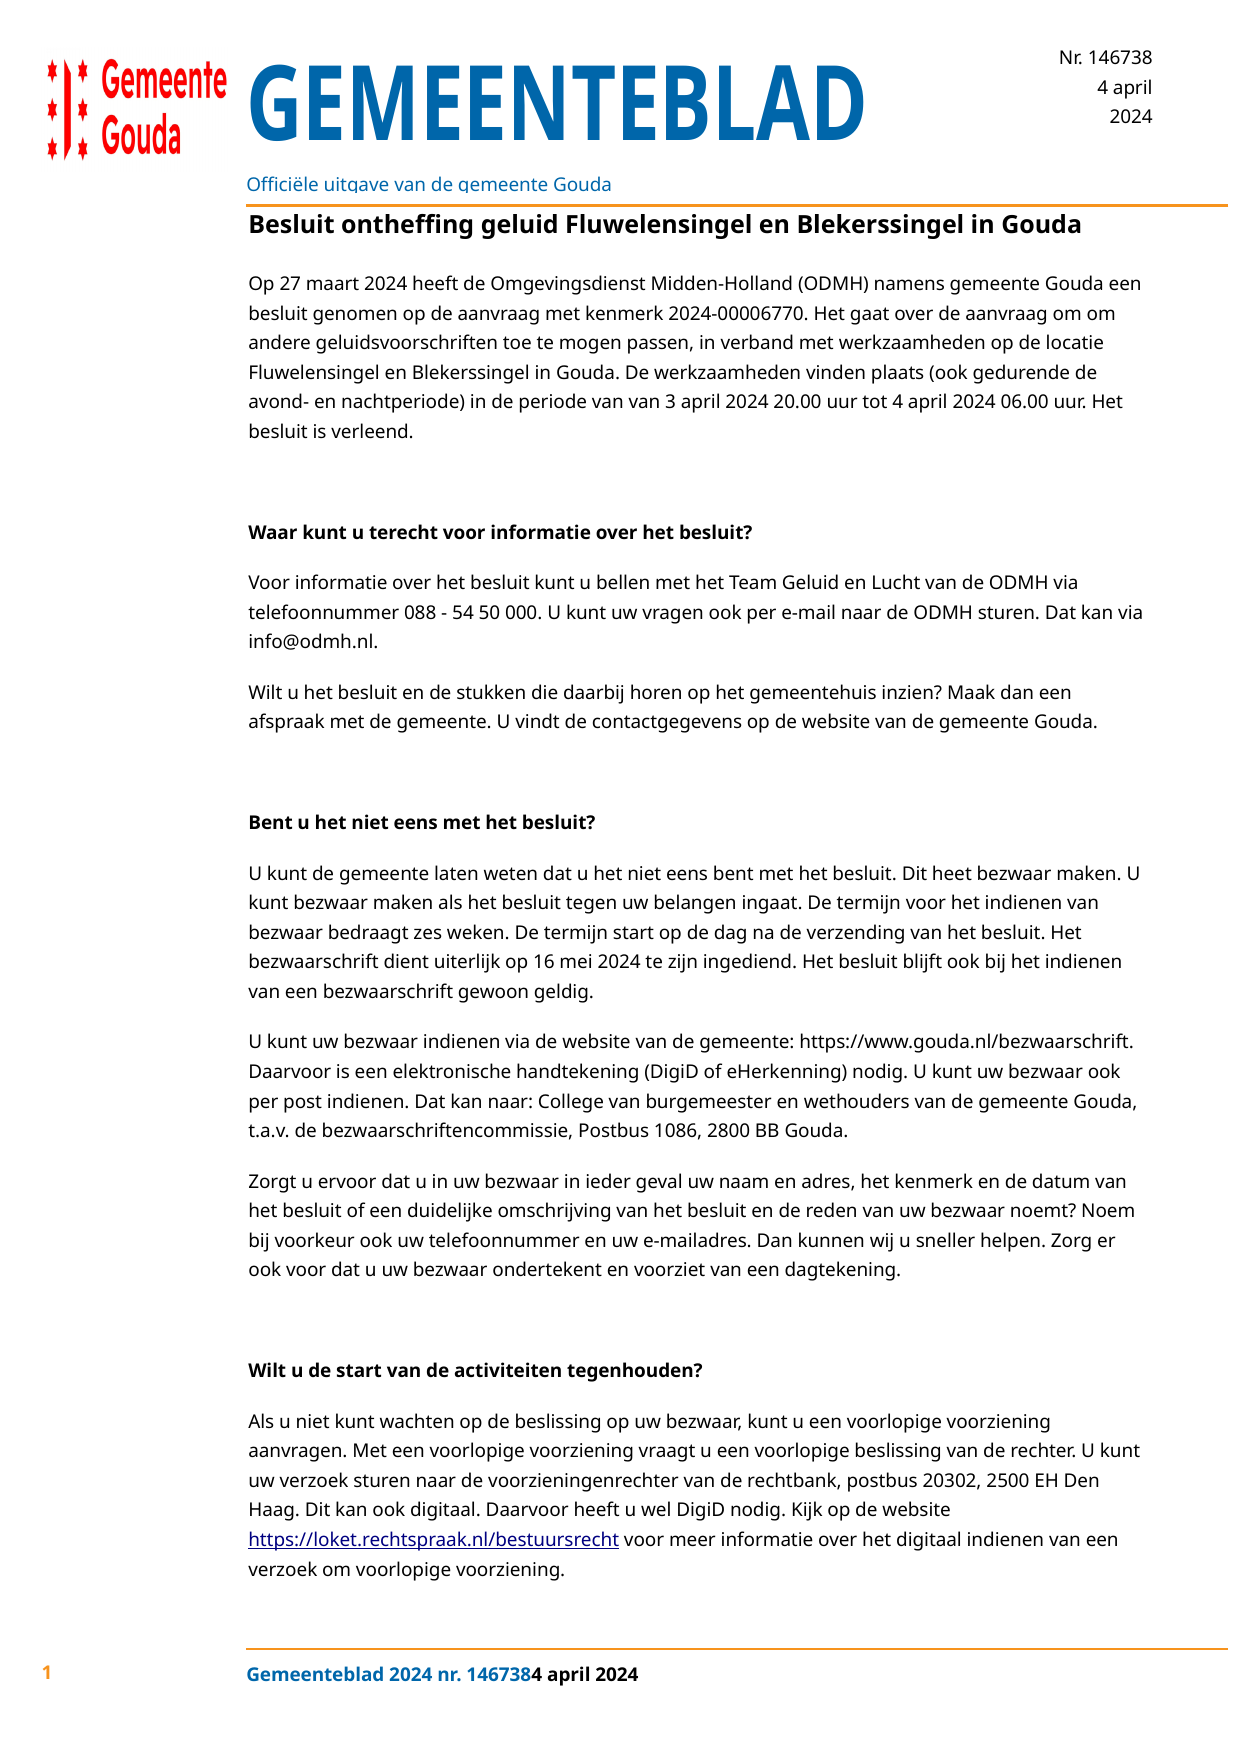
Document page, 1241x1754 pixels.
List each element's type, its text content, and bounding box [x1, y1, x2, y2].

text Als u niet kunt wachten op de beslissing op uw bezwaar, kunt u een voorlopige voorziening aanvragen. Met een voorlopige voorziening vraagt u een voorlopige beslissing van de rechter. U kunt uw verzoek sturen naar de voorzieningenrechter van de rechtbank, postbus 20302, 2500 EH Den Haag. Dit kan ook digitaal. Daarvoor heeft u wel DigiD nodig. Kijk op de website https://loket.rechtspraak.nl/bestuursrecht voor meer informatie over het digitaal indienen van een verzoek om voorlopige voorziening. [248, 1408, 1152, 1581]
text Wilt u het besluit en de stukken die daarbij horen op het gemeentehuis inzien? Maak dan een afspraak met de gemeente. U vindt de contactgegevens op de website van de gemeente Gouda. [248, 679, 1152, 734]
text Voor informatie over het besluit kunt u bellen met het Team Geluid en Lucht van de ODMH via telefoonnummer 088 - 54 50 000. U kunt uw vragen ook per e-mail naar de ODMH sturen. Dat kan via info@odmh.nl. [248, 569, 1152, 654]
text Waar kunt u terecht voor informatie over het besluit? [248, 519, 1152, 545]
text Besluit ontheffing geluid Fluwelensingel en Blekerssingel in Gouda [248, 207, 1152, 241]
text Zorgt u ervoor dat u in uw bezwaar in ieder geval uw naam en adres, het kenmerk en de datum van het besluit of een duidelijke omschrijving van het besluit en de reden van uw bezwaar noemt? Noem bij voorkeur ook uw telefoonnummer en uw e-mailadres. Dan kunnen wij u sneller helpen. Zorg er ook voor dat u uw bezwaar ondertekent en voorziet van een dagtekening. [248, 1168, 1152, 1282]
text Wilt u de start van de activiteiten tegenhouden? [248, 1357, 1152, 1383]
text U kunt uw bezwaar indienen via de website van de gemeente: https://www.gouda.nl/bezwaarschrift. Daarvoor is een elektronische handtekening (DigiD of eHerkenning) nodig. U kunt uw bezwaar ook per post indienen. Dat kan naar: College van burgemeester en wethouders van de gemeente Gouda, t.a.v. de bezwaarschriftencommissie, Postbus 1086, 2800 BB Gouda. [248, 1029, 1152, 1143]
text Bent u het niet eens met het besluit? [248, 809, 1152, 835]
text Op 27 maart 2024 heeft de Omgevingsdienst Midden-Holland (ODMH) namens gemeente Gouda een besluit genomen op de aanvraag met kenmerk 2024-00006770. Het gaat over de aanvraag om om andere geluidsvoorschriften toe te mogen passen, in verband met werkzaamheden op de locatie Fluwelensingel en Blekerssingel in Gouda. De werkzaamheden vinden plaats (ook gedurende de avond- en nachtperiode) in de periode van van 3 april 2024 20.00 uur tot 4 april 2024 06.00 uur. Het besluit is verleend. [248, 270, 1152, 444]
text U kunt de gemeente laten weten dat u het niet eens bent met het besluit. Dit heet bezwaar maken. U kunt bezwaar maken als het besluit tegen uw belangen ingaat. De termijn voor het indienen van bezwaar bedraagt zes weken. De termijn start op de dag na de verzending van het besluit. Het bezwaarschrift dient uiterlijk op 16 mei 2024 te zijn ingediend. Het besluit blijft ook bij het indienen van een bezwaarschrift gewoon geldig. [248, 860, 1152, 1004]
picture [41, 47, 231, 172]
